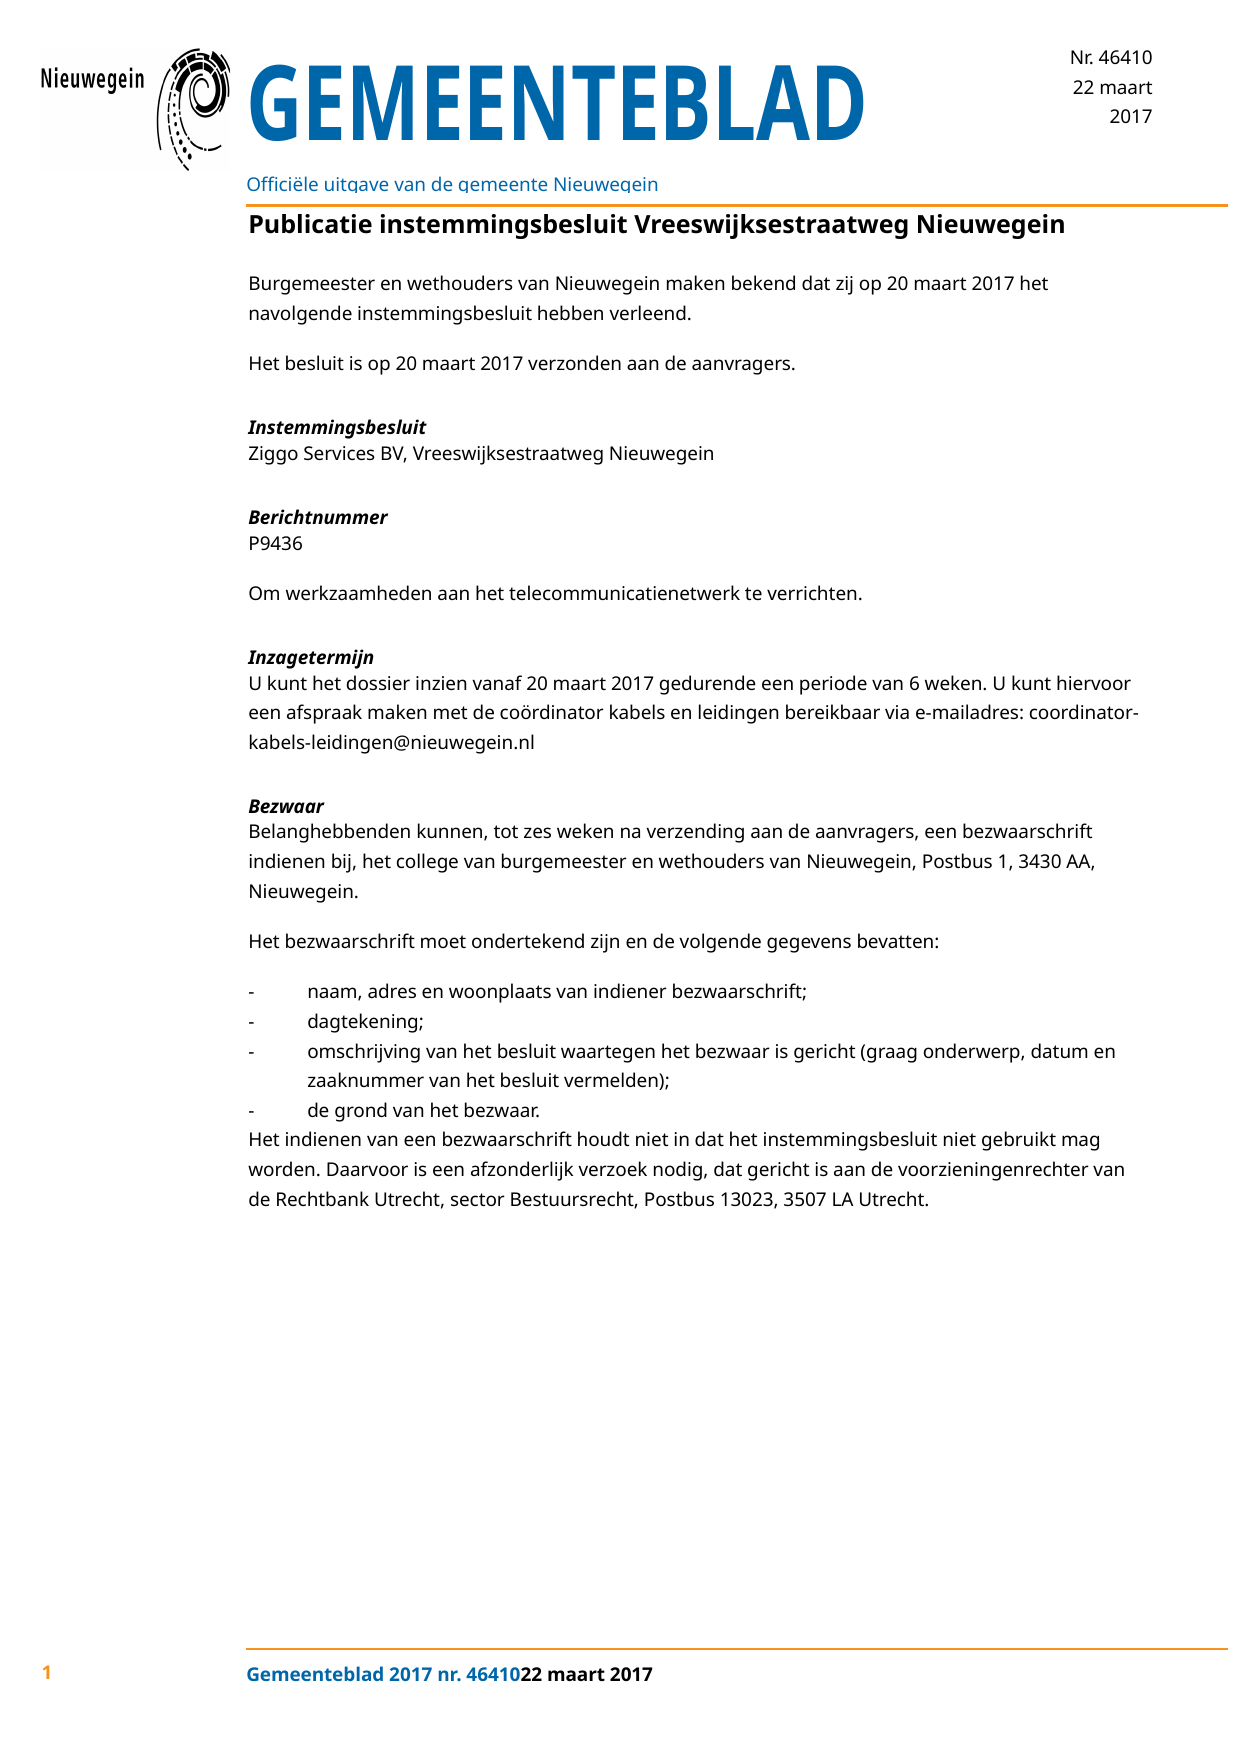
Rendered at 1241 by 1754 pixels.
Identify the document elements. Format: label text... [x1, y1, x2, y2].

text Burgemeester en wethouders van Nieuwegein maken bekend dat zij op 20 maart 2017 het navolgende instemmingsbesluit hebben verleend. [248, 270, 1152, 326]
text Publicatie instemmingsbesluit Vreeswijksestraatweg Nieuwegein [248, 207, 1152, 241]
text Inzagetermijn [248, 644, 1152, 670]
text Het indienen van een bezwaarschrift houdt niet in dat het instemmingsbesluit niet gebruikt mag worden. Daarvoor is een afzonderlijk verzoek nodig, dat gericht is aan de voorzieningenrechter van de Rechtbank Utrecht, sector Bestuursrecht, Postbus 13023, 3507 LA Utrecht. [248, 1127, 1152, 1211]
text Bezwaar [248, 793, 1152, 819]
list omschrijving van het besluit waartegen het bezwaar is gericht (graag onderwerp, datum en zaaknummer van het besluit vermelden); [248, 1038, 1152, 1093]
text Om werkzaamheden aan het telecommunicatienetwerk te verrichten. [248, 580, 1152, 606]
text Instemmingsbesluit [248, 414, 1152, 440]
text Ziggo Services BV, Vreeswijksestraatweg Nieuwegein [248, 440, 1152, 466]
list naam, adres en woonplaats van indiener bezwaarschrift; [248, 979, 1152, 1004]
text Berichtnummer [248, 504, 1152, 530]
list dagtekening; [248, 1008, 1152, 1034]
text Het besluit is op 20 maart 2017 verzonden aan de aanvragers. [248, 350, 1152, 376]
text U kunt het dossier inzien vanaf 20 maart 2017 gedurende een periode van 6 weken. U kunt hiervoor een afspraak maken met de coördinator kabels en leidingen bereikbaar via e-mailadres: coordinator-kabels-leidingen@nieuwegein.nl [248, 670, 1152, 755]
list de grond van het bezwaar. [248, 1097, 1152, 1123]
text Belanghebbenden kunnen, tot zes weken na verzending aan de aanvragers, een bezwaarschrift indienen bij, het college van burgemeester en wethouders van Nieuwegein, Postbus 1, 3430 AA, Nieuwegein. [248, 819, 1152, 903]
picture [41, 47, 231, 172]
text P9436 [248, 530, 1152, 555]
text Het bezwaarschrift moet ondertekend zijn en de volgende gegevens bevatten: [248, 928, 1152, 954]
